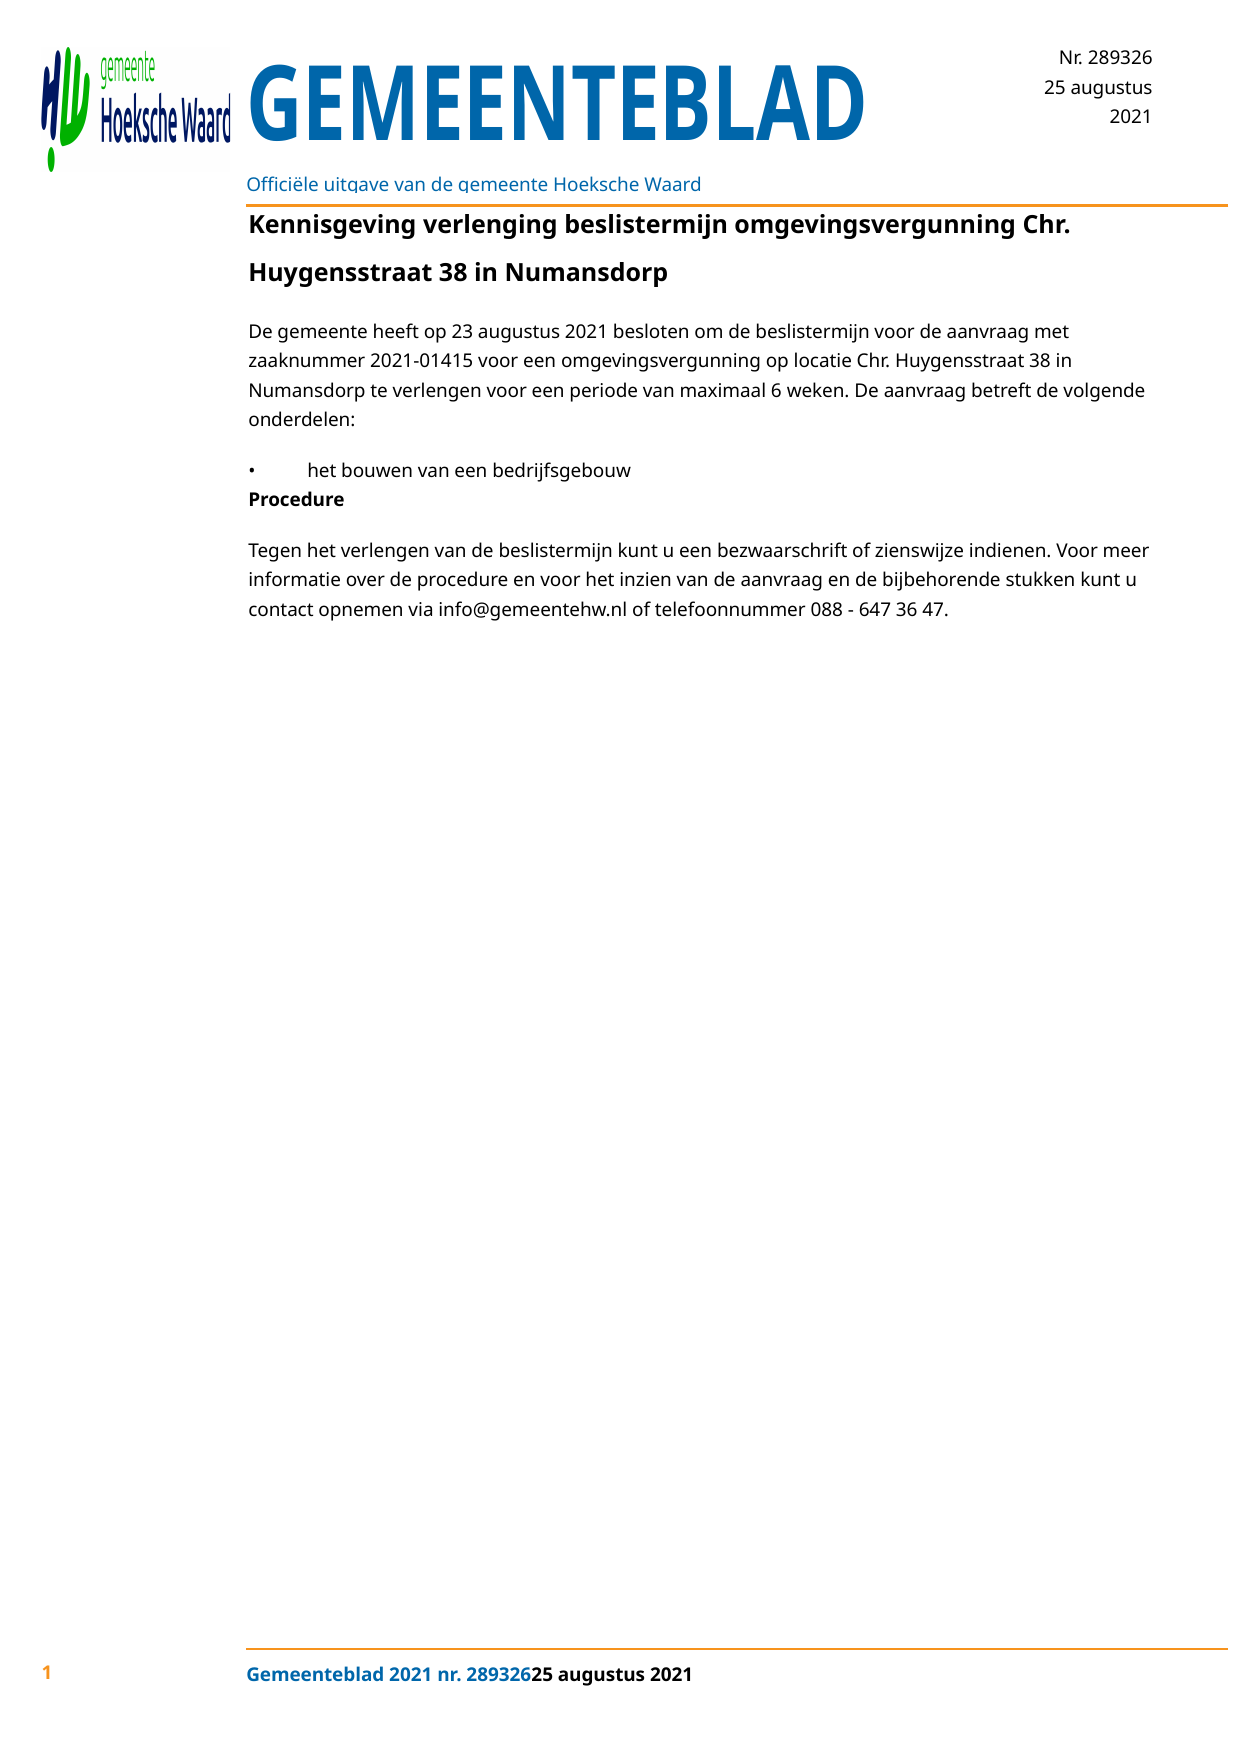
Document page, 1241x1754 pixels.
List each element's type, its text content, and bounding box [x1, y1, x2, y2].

text Procedure [248, 487, 1152, 512]
text Kennisgeving verlenging beslistermijn omgevingsvergunning Chr. Huygensstraat 38 in Numansdorp [248, 207, 1152, 288]
text De gemeente heeft op 23 augustus 2021 besloten om de beslistermijn voor de aanvraag met zaaknummer 2021-01415 voor een omgevingsvergunning op locatie Chr. Huygensstraat 38 in Numansdorp te verlengen voor een periode van maximaal 6 weken. De aanvraag betreft de volgende onderdelen: [248, 318, 1152, 432]
list het bouwen van een bedrijfsgebouw [248, 457, 1152, 483]
text Tegen het verlengen van de beslistermijn kunt u een bezwaarschrift of zienswijze indienen. Voor meer informatie over de procedure en voor het inzien van de aanvraag en de bijbehorende stukken kunt u contact opnemen via info@gemeentehw.nl of telefoonnummer 088 - 647 36 47. [248, 537, 1152, 622]
picture [41, 47, 231, 172]
